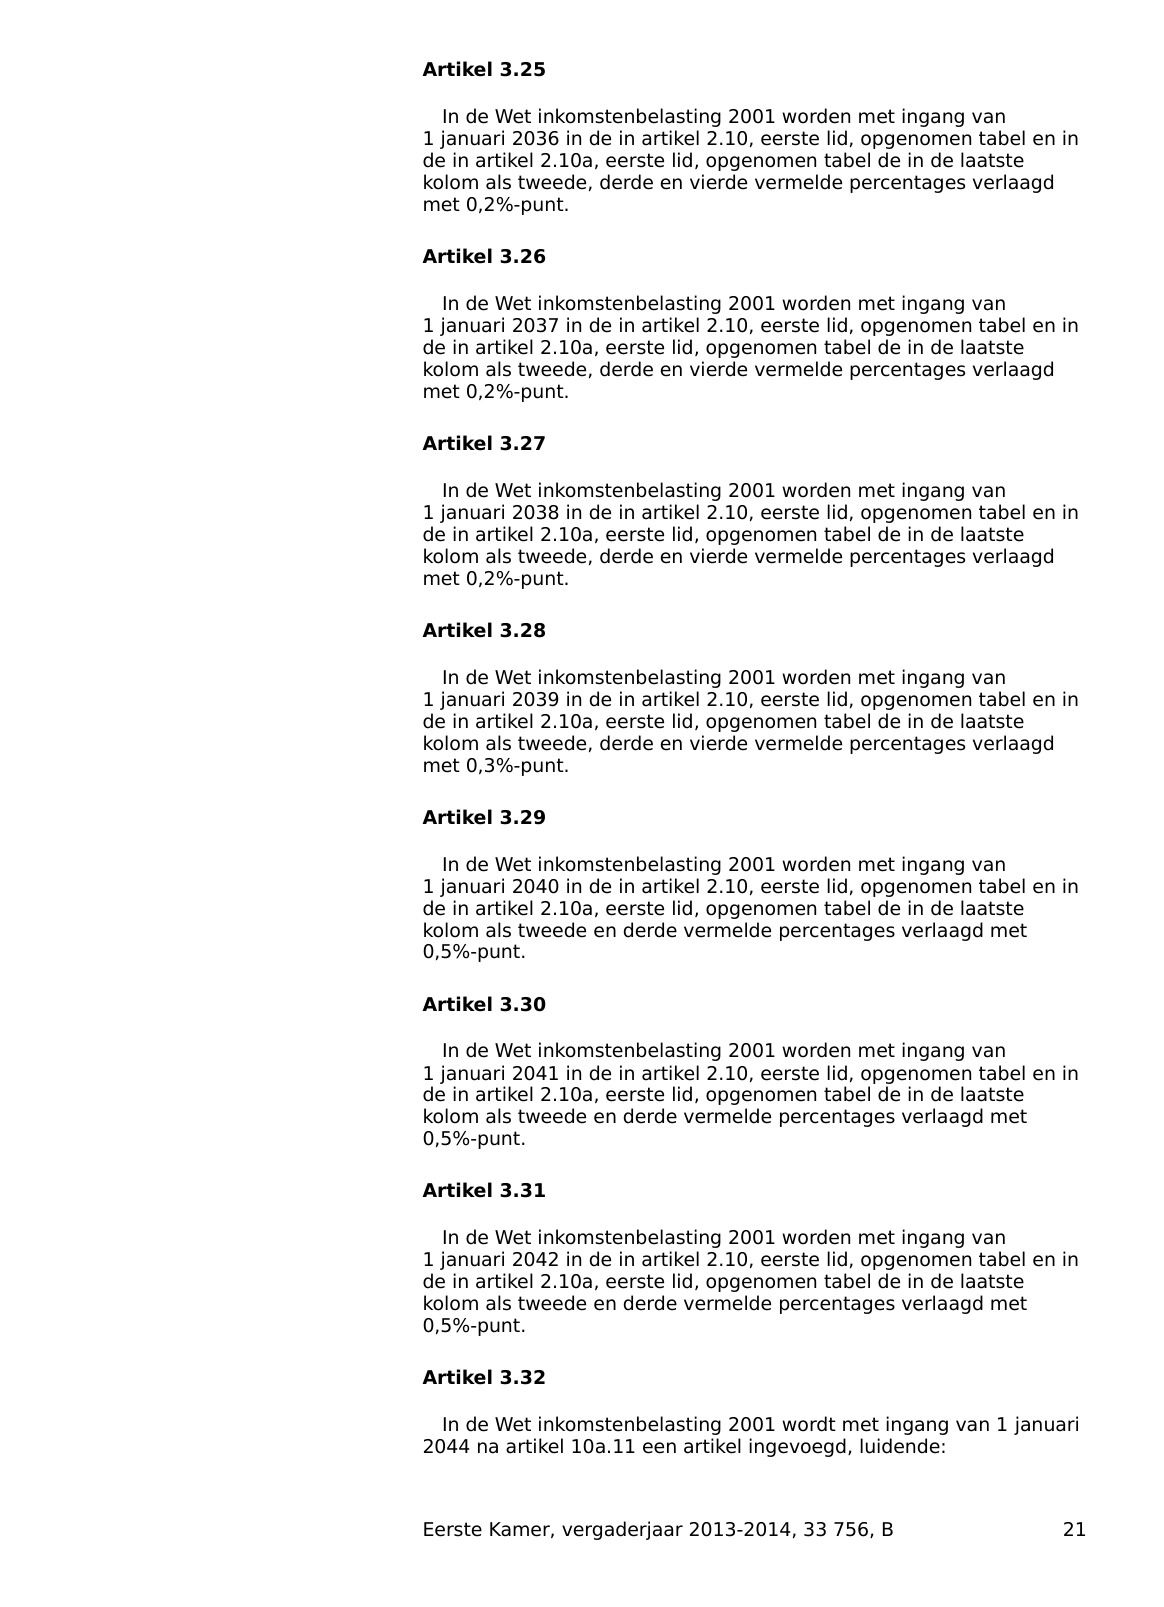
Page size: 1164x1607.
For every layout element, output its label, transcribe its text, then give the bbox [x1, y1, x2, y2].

text In de Wet inkomstenbelasting 2001 worden met ingang van 1 januari 2040 in de in artikel 2.10, eerste lid, opgenomen tabel en in de in artikel 2.10a, eerste lid, opgenomen tabel de in de laatste kolom als tweede en derde vermelde percentages verlaagd met 0,5%-punt. [422, 853, 1087, 963]
subtitle Artikel 3.30 [422, 993, 1087, 1015]
subtitle Artikel 3.31 [422, 1180, 1087, 1202]
subtitle Artikel 3.26 [422, 246, 1087, 268]
subtitle Artikel 3.25 [422, 59, 1087, 81]
text In de Wet inkomstenbelasting 2001 wordt met ingang van 1 januari 2044 na artikel 10a.11 een artikel ingevoegd, luidende: [422, 1414, 1087, 1458]
text In de Wet inkomstenbelasting 2001 worden met ingang van 1 januari 2041 in de in artikel 2.10, eerste lid, opgenomen tabel en in de in artikel 2.10a, eerste lid, opgenomen tabel de in de laatste kolom als tweede en derde vermelde percentages verlaagd met 0,5%-punt. [422, 1040, 1087, 1150]
subtitle Artikel 3.27 [422, 433, 1087, 455]
subtitle Artikel 3.32 [422, 1367, 1087, 1389]
text In de Wet inkomstenbelasting 2001 worden met ingang van 1 januari 2038 in de in artikel 2.10, eerste lid, opgenomen tabel en in de in artikel 2.10a, eerste lid, opgenomen tabel de in de laatste kolom als tweede, derde en vierde vermelde percentages verlaagd met 0,2%-punt. [422, 480, 1087, 590]
text In de Wet inkomstenbelasting 2001 worden met ingang van 1 januari 2042 in de in artikel 2.10, eerste lid, opgenomen tabel en in de in artikel 2.10a, eerste lid, opgenomen tabel de in de laatste kolom als tweede en derde vermelde percentages verlaagd met 0,5%-punt. [422, 1227, 1087, 1337]
text In de Wet inkomstenbelasting 2001 worden met ingang van 1 januari 2039 in de in artikel 2.10, eerste lid, opgenomen tabel en in de in artikel 2.10a, eerste lid, opgenomen tabel de in de laatste kolom als tweede, derde en vierde vermelde percentages verlaagd met 0,3%-punt. [422, 667, 1087, 777]
text In de Wet inkomstenbelasting 2001 worden met ingang van 1 januari 2037 in de in artikel 2.10, eerste lid, opgenomen tabel en in de in artikel 2.10a, eerste lid, opgenomen tabel de in de laatste kolom als tweede, derde en vierde vermelde percentages verlaagd met 0,2%-punt. [422, 293, 1087, 403]
subtitle Artikel 3.29 [422, 807, 1087, 828]
text In de Wet inkomstenbelasting 2001 worden met ingang van 1 januari 2036 in de in artikel 2.10, eerste lid, opgenomen tabel en in de in artikel 2.10a, eerste lid, opgenomen tabel de in de laatste kolom als tweede, derde en vierde vermelde percentages verlaagd met 0,2%-punt. [422, 106, 1087, 216]
subtitle Artikel 3.28 [422, 620, 1087, 642]
